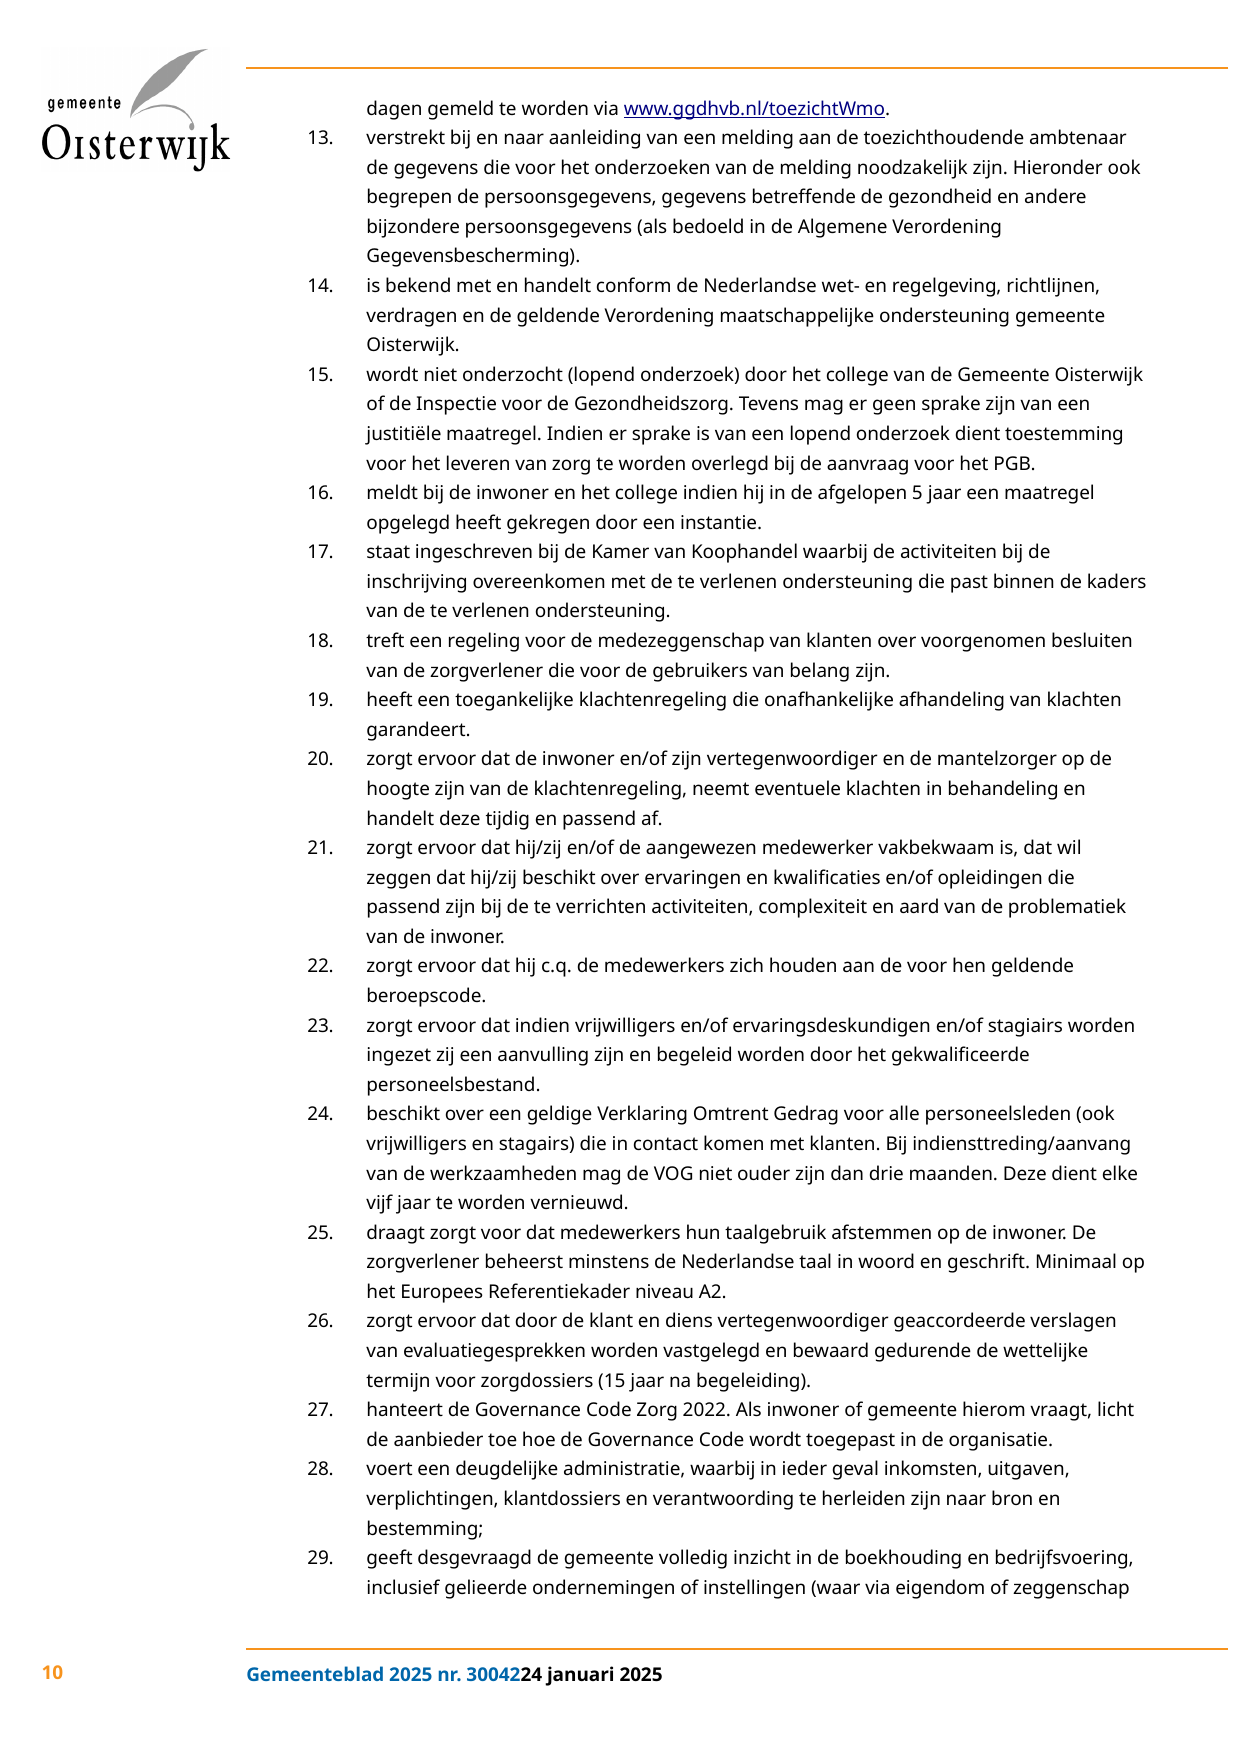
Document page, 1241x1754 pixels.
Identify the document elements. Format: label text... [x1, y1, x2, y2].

list voert een deugdelijke administratie, waarbij in ieder geval inkomsten, uitgaven, verplichtingen, klantdossiers en verantwoording te herleiden zijn naar bron en bestemming; [307, 1456, 1152, 1541]
list staat ingeschreven bij de Kamer van Koophandel waarbij de activiteiten bij de inschrijving overeenkomen met de te verlenen ondersteuning die past binnen de kaders van de te verlenen ondersteuning. [307, 538, 1152, 623]
list zorgt ervoor dat de inwoner en/of zijn vertegenwoordiger en de mantelzorger op de hoogte zijn van de klachtenregeling, neemt eventuele klachten in behandeling en handelt deze tijdig en passend af. [307, 746, 1152, 831]
list geeft desgevraagd de gemeente volledig inzicht in de boekhouding en bedrijfsvoering, inclusief gelieerde ondernemingen of instellingen (waar via eigendom of zeggenschap [307, 1544, 1152, 1600]
list meldt bij de inwoner en het college indien hij in de afgelopen 5 jaar een maatregel opgelegd heeft gekregen door een instantie. [307, 479, 1152, 535]
list beschikt over een geldige Verklaring Omtrent Gedrag voor alle personeelsleden (ook vrijwilligers en stagairs) die in contact komen met klanten. Bij indiensttreding/aanvang van de werkzaamheden mag de VOG niet ouder zijn dan drie maanden. Deze dient elke vijf jaar te worden vernieuwd. [307, 1101, 1152, 1215]
list zorgt ervoor dat indien vrijwilligers en/of ervaringsdeskundigen en/of stagiairs worden ingezet zij een aanvulling zijn en begeleid worden door het gekwalificeerde personeelsbestand. [307, 1012, 1152, 1097]
list zorgt ervoor dat hij c.q. de medewerkers zich houden aan de voor hen geldende beroepscode. [307, 953, 1152, 1008]
list wordt niet onderzocht (lopend onderzoek) door het college van de Gemeente Oisterwijk of de Inspectie voor de Gezondheidszorg. Tevens mag er geen sprake zijn van een justitiële maatregel. Indien er sprake is van een lopend onderzoek dient toestemming voor het leveren van zorg te worden overlegd bij de aanvraag voor het PGB. [307, 361, 1152, 476]
list hanteert de Governance Code Zorg 2022. Als inwoner of gemeente hierom vraagt, licht de aanbieder toe hoe de Governance Code wordt toegepast in de organisatie. [307, 1396, 1152, 1452]
list zorgt ervoor dat door de klant en diens vertegenwoordiger geaccordeerde verslagen van evaluatiegesprekken worden vastgelegd en bewaard gedurende de wettelijke termijn voor zorgdossiers (15 jaar na begeleiding). [307, 1308, 1152, 1393]
list dagen gemeld te worden via www.ggdhvb.nl/toezichtWmo. [307, 95, 1152, 121]
list is bekend met en handelt conform de Nederlandse wet- en regelgeving, richtlijnen, verdragen en de geldende Verordening maatschappelijke ondersteuning gemeente Oisterwijk. [307, 272, 1152, 357]
list heeft een toegankelijke klachtenregeling die onafhankelijke afhandeling van klachten garandeert. [307, 686, 1152, 742]
list treft een regeling voor de medezeggenschap van klanten over voorgenomen besluiten van de zorgverlener die voor de gebruikers van belang zijn. [307, 627, 1152, 683]
picture [41, 47, 231, 172]
list draagt zorgt voor dat medewerkers hun taalgebruik afstemmen op de inwoner. De zorgverlener beheerst minstens de Nederlandse taal in woord en geschrift. Minimaal op het Europees Referentiekader niveau A2. [307, 1219, 1152, 1304]
list verstrekt bij en naar aanleiding van een melding aan de toezichthoudende ambtenaar de gegevens die voor het onderzoeken van de melding noodzakelijk zijn. Hieronder ook begrepen de persoonsgegevens, gegevens betreffende de gezondheid en andere bijzondere persoonsgegevens (als bedoeld in de Algemene Verordening Gegevensbescherming). [307, 124, 1152, 268]
list zorgt ervoor dat hij/zij en/of de aangewezen medewerker vakbekwaam is, dat wil zeggen dat hij/zij beschikt over ervaringen en kwalificaties en/of opleidingen die passend zijn bij de te verrichten activiteiten, complexiteit en aard van de problematiek van de inwoner. [307, 834, 1152, 949]
